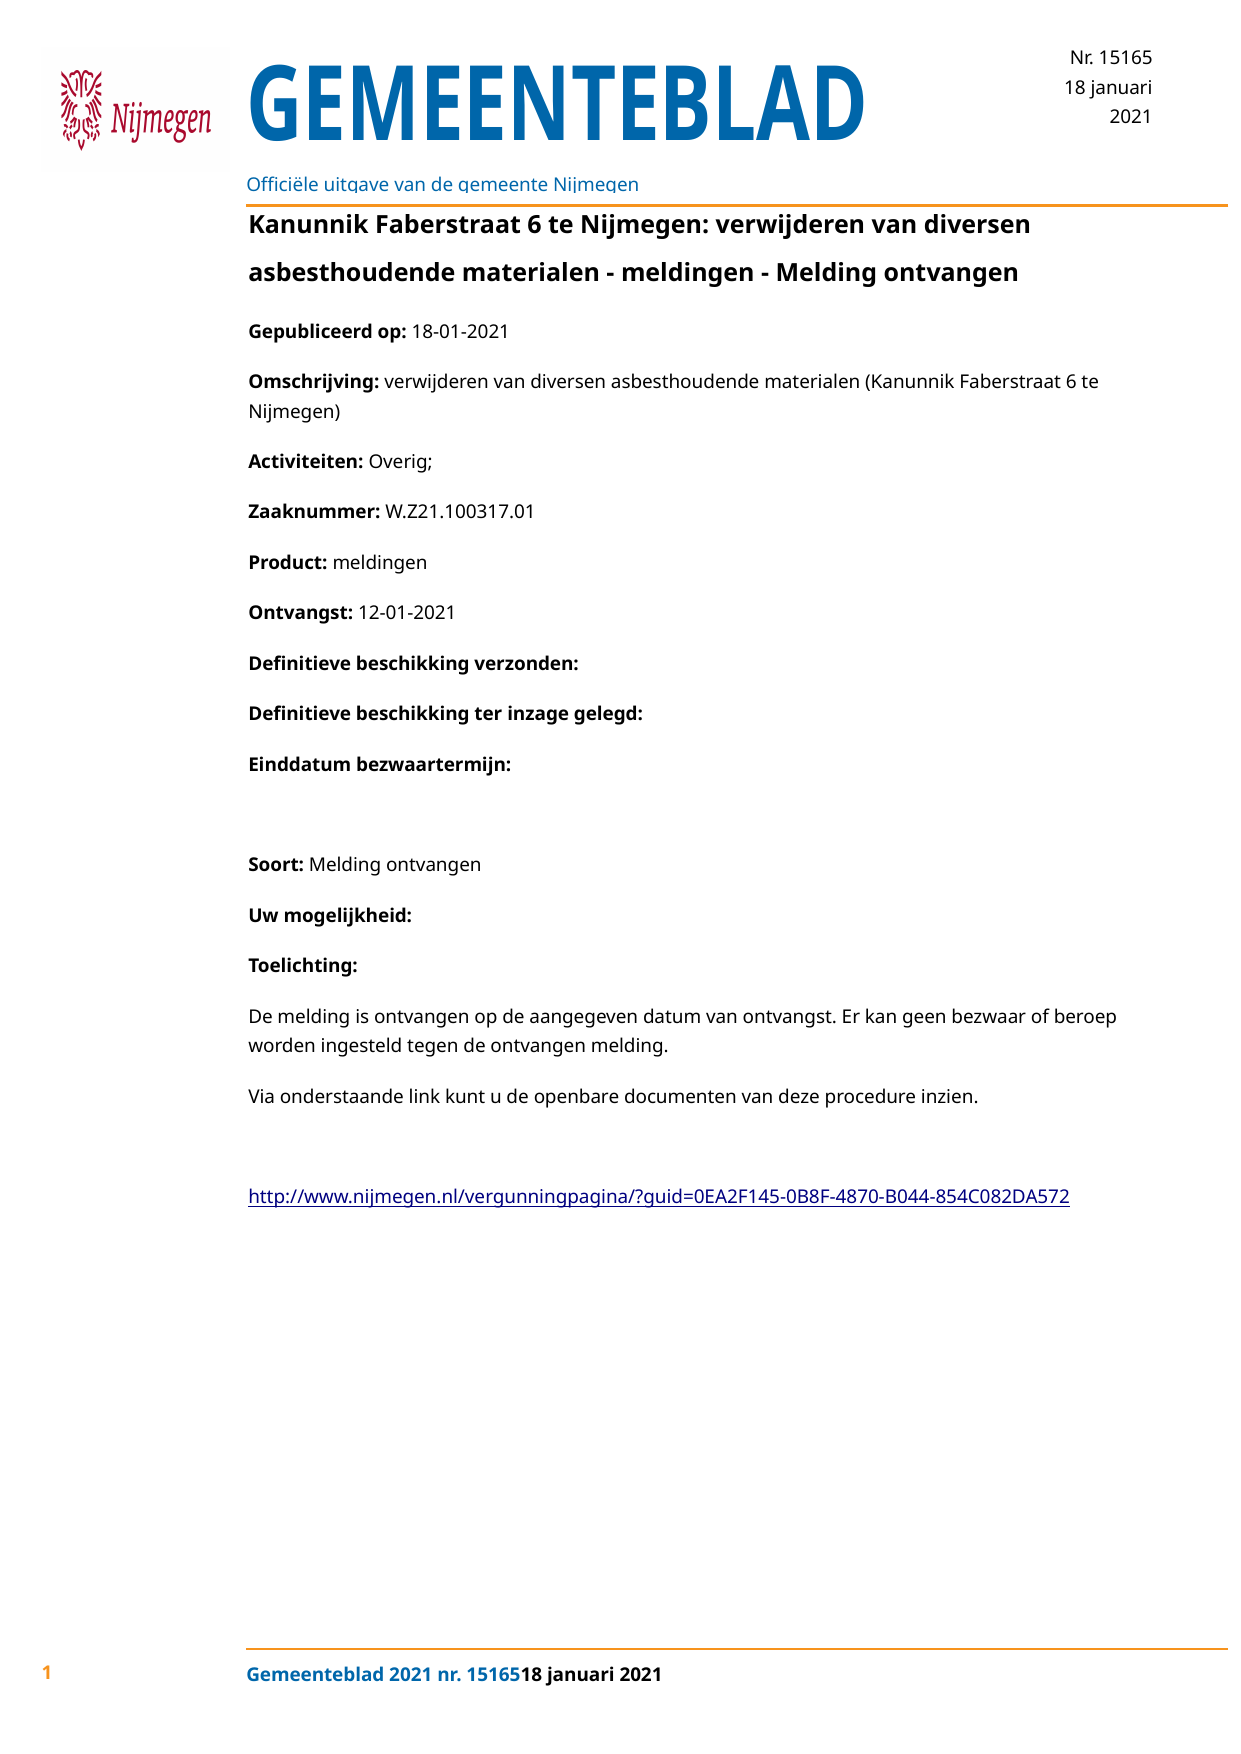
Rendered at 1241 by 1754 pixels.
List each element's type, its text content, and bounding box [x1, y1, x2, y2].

text http://www.nijmegen.nl/vergunningpagina/?guid=0EA2F145-0B8F-4870-B044-854C082DA572 [248, 1184, 1152, 1209]
text Activiteiten: Overig; [248, 448, 1152, 474]
text Omschrijving: verwijderen van diversen asbesthoudende materialen (Kanunnik Faberstraat 6 te Nijmegen) [248, 368, 1152, 424]
text Via onderstaande link kunt u de openbare documenten van deze procedure inzien. [248, 1083, 1152, 1109]
text Definitieve beschikking verzonden: [248, 650, 1152, 676]
text Soort: Melding ontvangen [248, 852, 1152, 877]
text Product: meldingen [248, 549, 1152, 575]
text Kanunnik Faberstraat 6 te Nijmegen: verwijderen van diversen asbesthoudende materialen - meldingen - Melding ontvangen [248, 207, 1152, 288]
text De melding is ontvangen op de aangegeven datum van ontvangst. Er kan geen bezwaar of beroep worden ingesteld tegen de ontvangen melding. [248, 1003, 1152, 1058]
text Ontvangst: 12-01-2021 [248, 599, 1152, 625]
text Gepubliceerd op: 18-01-2021 [248, 318, 1152, 344]
text Definitieve beschikking ter inzage gelegd: [248, 700, 1152, 726]
picture [41, 47, 231, 172]
text Toelichting: [248, 952, 1152, 978]
text Uw mogelijkheid: [248, 902, 1152, 928]
text Einddatum bezwaartermijn: [248, 751, 1152, 777]
text Zaaknummer: W.Z21.100317.01 [248, 499, 1152, 524]
